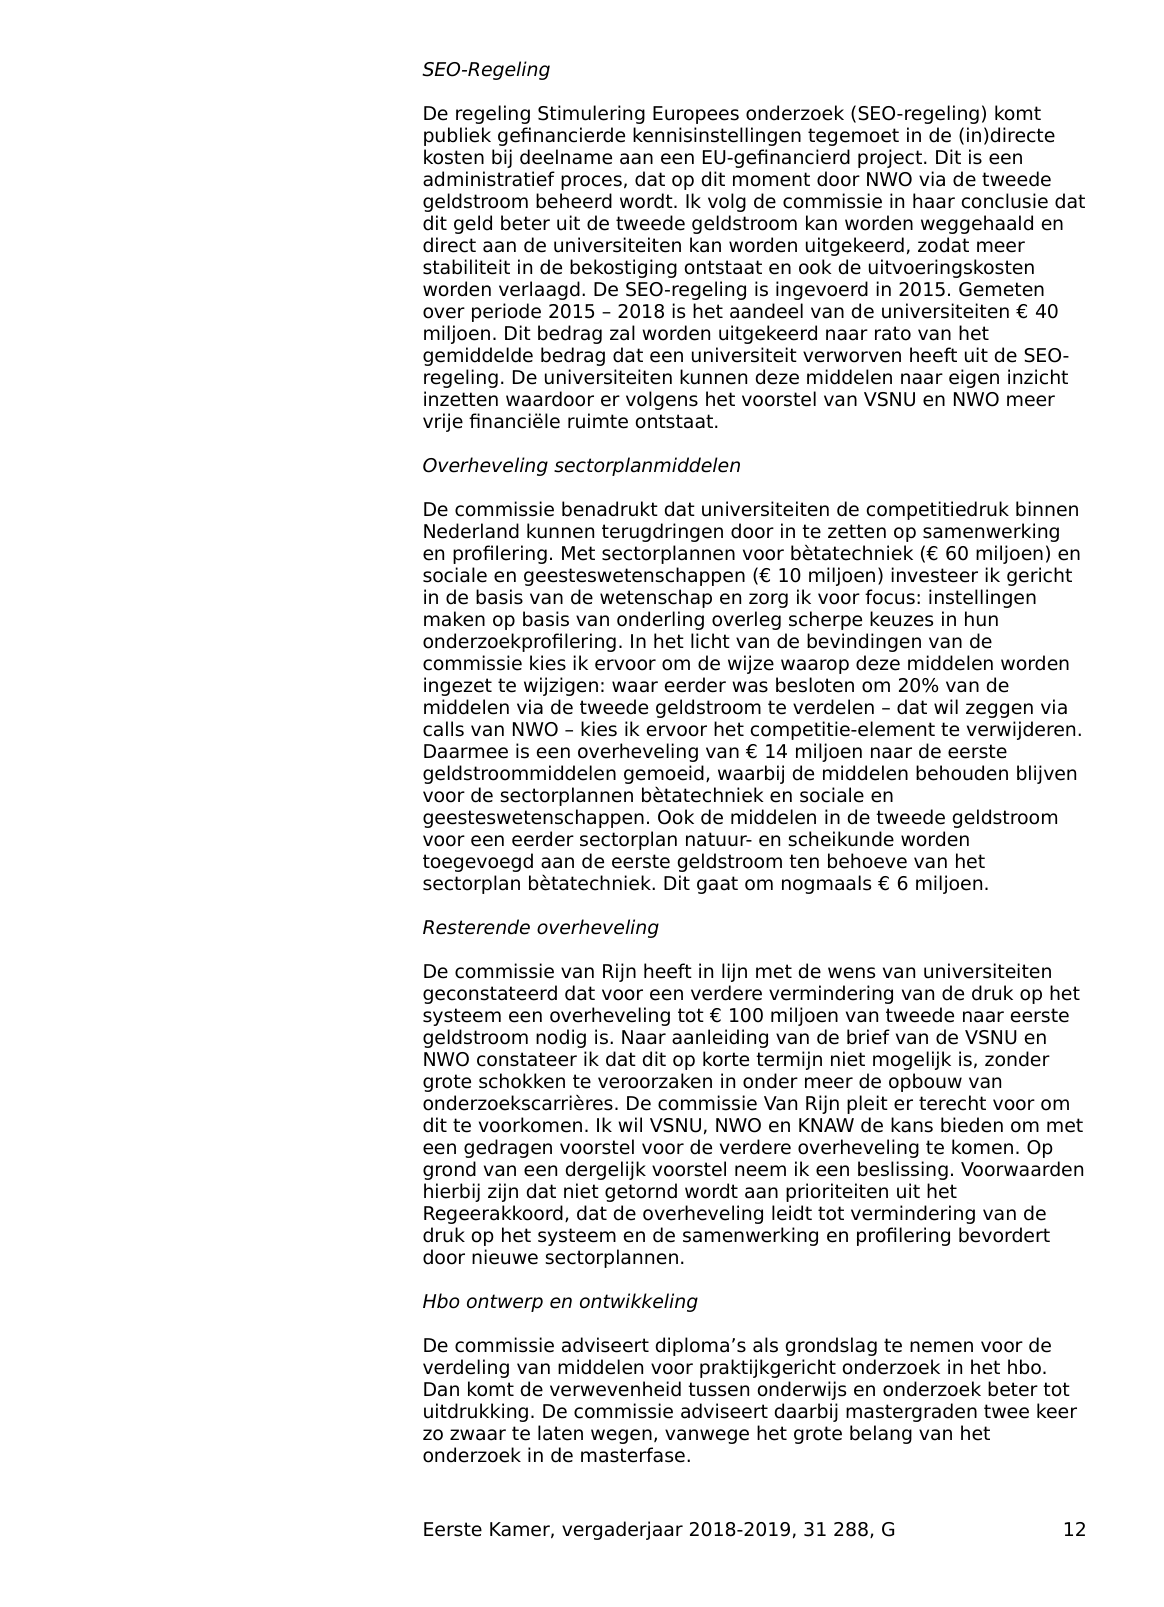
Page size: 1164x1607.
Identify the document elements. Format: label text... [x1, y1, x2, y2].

text De regeling Stimulering Europees onderzoek (SEO-regeling) komt publiek gefinancierde kennisinstellingen tegemoet in de (in)directe kosten bij deelname aan een EU-gefinancierd project. Dit is een administratief proces, dat op dit moment door NWO via de tweede geldstroom beheerd wordt. Ik volg de commissie in haar conclusie dat dit geld beter uit de tweede geldstroom kan worden weggehaald en direct aan de universiteiten kan worden uitgekeerd, zodat meer stabiliteit in de bekostiging ontstaat en ook de uitvoeringskosten worden verlaagd. De SEO-regeling is ingevoerd in 2015. Gemeten over periode 2015 – 2018 is het aandeel van de universiteiten € 40 miljoen. Dit bedrag zal worden uitgekeerd naar rato van het gemiddelde bedrag dat een universiteit verworven heeft uit de SEO-regeling. De universiteiten kunnen deze middelen naar eigen inzicht inzetten waardoor er volgens het voorstel van VSNU en NWO meer vrije financiële ruimte ontstaat. [422, 103, 1087, 433]
subtitle SEO-Regeling [422, 59, 1087, 81]
text De commissie benadrukt dat universiteiten de competitiedruk binnen Nederland kunnen terugdringen door in te zetten op samenwerking en profilering. Met sectorplannen voor bètatechniek (€ 60 miljoen) en sociale en geesteswetenschappen (€ 10 miljoen) investeer ik gericht in de basis van de wetenschap en zorg ik voor focus: instellingen maken op basis van onderling overleg scherpe keuzes in hun onderzoekprofilering. In het licht van de bevindingen van de commissie kies ik ervoor om de wijze waarop deze middelen worden ingezet te wijzigen: waar eerder was besloten om 20% van de middelen via de tweede geldstroom te verdelen – dat wil zeggen via calls van NWO – kies ik ervoor het competitie-element te verwijderen. Daarmee is een overheveling van € 14 miljoen naar de eerste geldstroommiddelen gemoeid, waarbij de middelen behouden blijven voor de sectorplannen bètatechniek en sociale en geesteswetenschappen. Ook de middelen in de tweede geldstroom voor een eerder sectorplan natuur- en scheikunde worden toegevoegd aan de eerste geldstroom ten behoeve van het sectorplan bètatechniek. Dit gaat om nogmaals € 6 miljoen. [422, 499, 1087, 895]
subtitle Resterende overheveling [422, 917, 1087, 939]
text De commissie van Rijn heeft in lijn met de wens van universiteiten geconstateerd dat voor een verdere vermindering van de druk op het systeem een overheveling tot € 100 miljoen van tweede naar eerste geldstroom nodig is. Naar aanleiding van de brief van de VSNU en NWO constateer ik dat dit op korte termijn niet mogelijk is, zonder grote schokken te veroorzaken in onder meer de opbouw van onderzoekscarrières. De commissie Van Rijn pleit er terecht voor om dit te voorkomen. Ik wil VSNU, NWO en KNAW de kans bieden om met een gedragen voorstel voor de verdere overheveling te komen. Op grond van een dergelijk voorstel neem ik een beslissing. Voorwaarden hierbij zijn dat niet getornd wordt aan prioriteiten uit het Regeerakkoord, dat de overheveling leidt tot vermindering van de druk op het systeem en de samenwerking en profilering bevordert door nieuwe sectorplannen. [422, 961, 1087, 1269]
subtitle Overheveling sectorplanmiddelen [422, 455, 1087, 477]
text De commissie adviseert diploma’s als grondslag te nemen voor de verdeling van middelen voor praktijkgericht onderzoek in het hbo. Dan komt de verwevenheid tussen onderwijs en onderzoek beter tot uitdrukking. De commissie adviseert daarbij mastergraden twee keer zo zwaar te laten wegen, vanwege het grote belang van het onderzoek in de masterfase. [422, 1335, 1087, 1467]
subtitle Hbo ontwerp en ontwikkeling [422, 1291, 1087, 1313]
